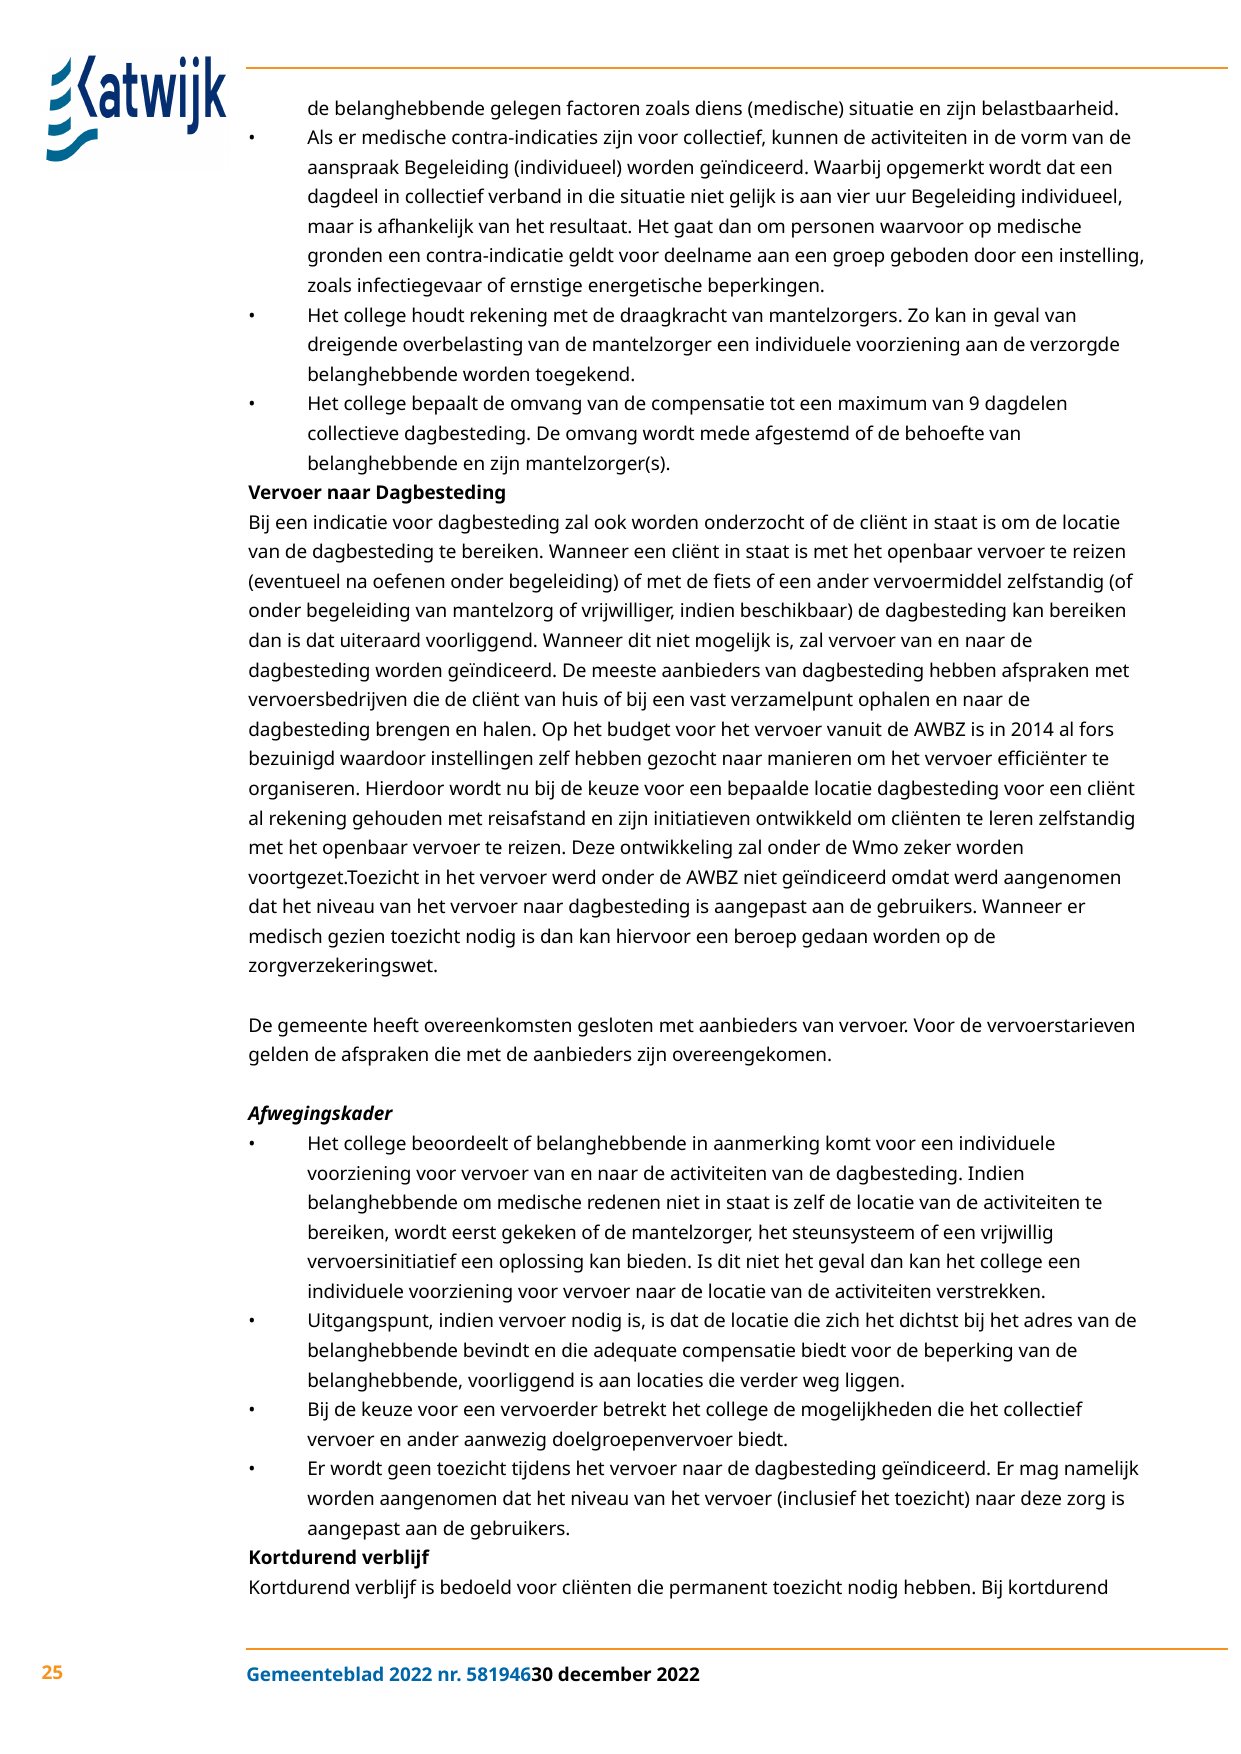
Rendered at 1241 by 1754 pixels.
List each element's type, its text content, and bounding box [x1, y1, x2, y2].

list de belanghebbende gelegen factoren zoals diens (medische) situatie en zijn belastbaarheid. [248, 95, 1152, 121]
text Bij een indicatie voor dagbesteding zal ook worden onderzocht of de cliënt in staat is om de locatie van de dagbesteding te bereiken. Wanneer een cliënt in staat is met het openbaar vervoer te reizen (eventueel na oefenen onder begeleiding) of met de fiets of een ander vervoermiddel zelfstandig (of onder begeleiding van mantelzorg of vrijwilliger, indien beschikbaar) de dagbesteding kan bereiken dan is dat uiteraard voorliggend. Wanneer dit niet mogelijk is, zal vervoer van en naar de dagbesteding worden geïndiceerd. De meeste aanbieders van dagbesteding hebben afspraken met vervoersbedrijven die de cliënt van huis of bij een vast verzamelpunt ophalen en naar de dagbesteding brengen en halen. Op het budget voor het vervoer vanuit de AWBZ is in 2014 al fors bezuinigd waardoor instellingen zelf hebben gezocht naar manieren om het vervoer efficiënter te organiseren. Hierdoor wordt nu bij de keuze voor een bepaalde locatie dagbesteding voor een cliënt al rekening gehouden met reisafstand en zijn initiatieven ontwikkeld om cliënten te leren zelfstandig met het openbaar vervoer te reizen. Deze ontwikkeling zal onder de Wmo zeker worden voortgezet.Toezicht in het vervoer werd onder de AWBZ niet geïndiceerd omdat werd aangenomen dat het niveau van het vervoer naar dagbesteding is aangepast aan de gebruikers. Wanneer er medisch gezien toezicht nodig is dan kan hiervoor een beroep gedaan worden op de zorgverzekeringswet. [248, 509, 1152, 978]
text Kortdurend verblijf is bedoeld voor cliënten die permanent toezicht nodig hebben. Bij kortdurend [248, 1574, 1152, 1600]
text Afwegingskader [248, 1101, 1152, 1126]
list Als er medische contra-indicaties zijn voor collectief, kunnen de activiteiten in de vorm van de aanspraak Begeleiding (individueel) worden geïndiceerd. Waarbij opgemerkt wordt dat een dagdeel in collectief verband in die situatie niet gelijk is aan vier uur Begeleiding individueel, maar is afhankelijk van het resultaat. Het gaat dan om personen waarvoor op medische gronden een contra-indicatie geldt voor deelname aan een groep geboden door een instelling, zoals infectiegevaar of ernstige energetische beperkingen. [248, 124, 1152, 298]
picture [41, 47, 231, 172]
text Vervoer naar Dagbesteding [248, 479, 1152, 505]
list Het college beoordeelt of belanghebbende in aanmerking komt voor een individuele voorziening voor vervoer van en naar de activiteiten van de dagbesteding. Indien belanghebbende om medische redenen niet in staat is zelf de locatie van de activiteiten te bereiken, wordt eerst gekeken of de mantelzorger, het steunsysteem of een vrijwillig vervoersinitiatief een oplossing kan bieden. Is dit niet het geval dan kan het college een individuele voorziening voor vervoer naar de locatie van de activiteiten verstrekken. [248, 1130, 1152, 1304]
list Het college houdt rekening met de draagkracht van mantelzorgers. Zo kan in geval van dreigende overbelasting van de mantelzorger een individuele voorziening aan de verzorgde belanghebbende worden toegekend. [248, 302, 1152, 387]
list Bij de keuze voor een vervoerder betrekt het college de mogelijkheden die het collectief vervoer en ander aanwezig doelgroepenvervoer biedt. [248, 1396, 1152, 1452]
text De gemeente heeft overeenkomsten gesloten met aanbieders van vervoer. Voor de vervoerstarieven gelden de afspraken die met de aanbieders zijn overeengekomen. [248, 1012, 1152, 1067]
list Er wordt geen toezicht tijdens het vervoer naar de dagbesteding geïndiceerd. Er mag namelijk worden aangenomen dat het niveau van het vervoer (inclusief het toezicht) naar deze zorg is aangepast aan de gebruikers. [248, 1456, 1152, 1541]
text Kortdurend verblijf [248, 1544, 1152, 1570]
list Het college bepaalt de omvang van de compensatie tot een maximum van 9 dagdelen collectieve dagbesteding. De omvang wordt mede afgestemd of de behoefte van belanghebbende en zijn mantelzorger(s). [248, 391, 1152, 476]
list Uitgangspunt, indien vervoer nodig is, is dat de locatie die zich het dichtst bij het adres van de belanghebbende bevindt en die adequate compensatie biedt voor de beperking van de belanghebbende, voorliggend is aan locaties die verder weg liggen. [248, 1308, 1152, 1393]
